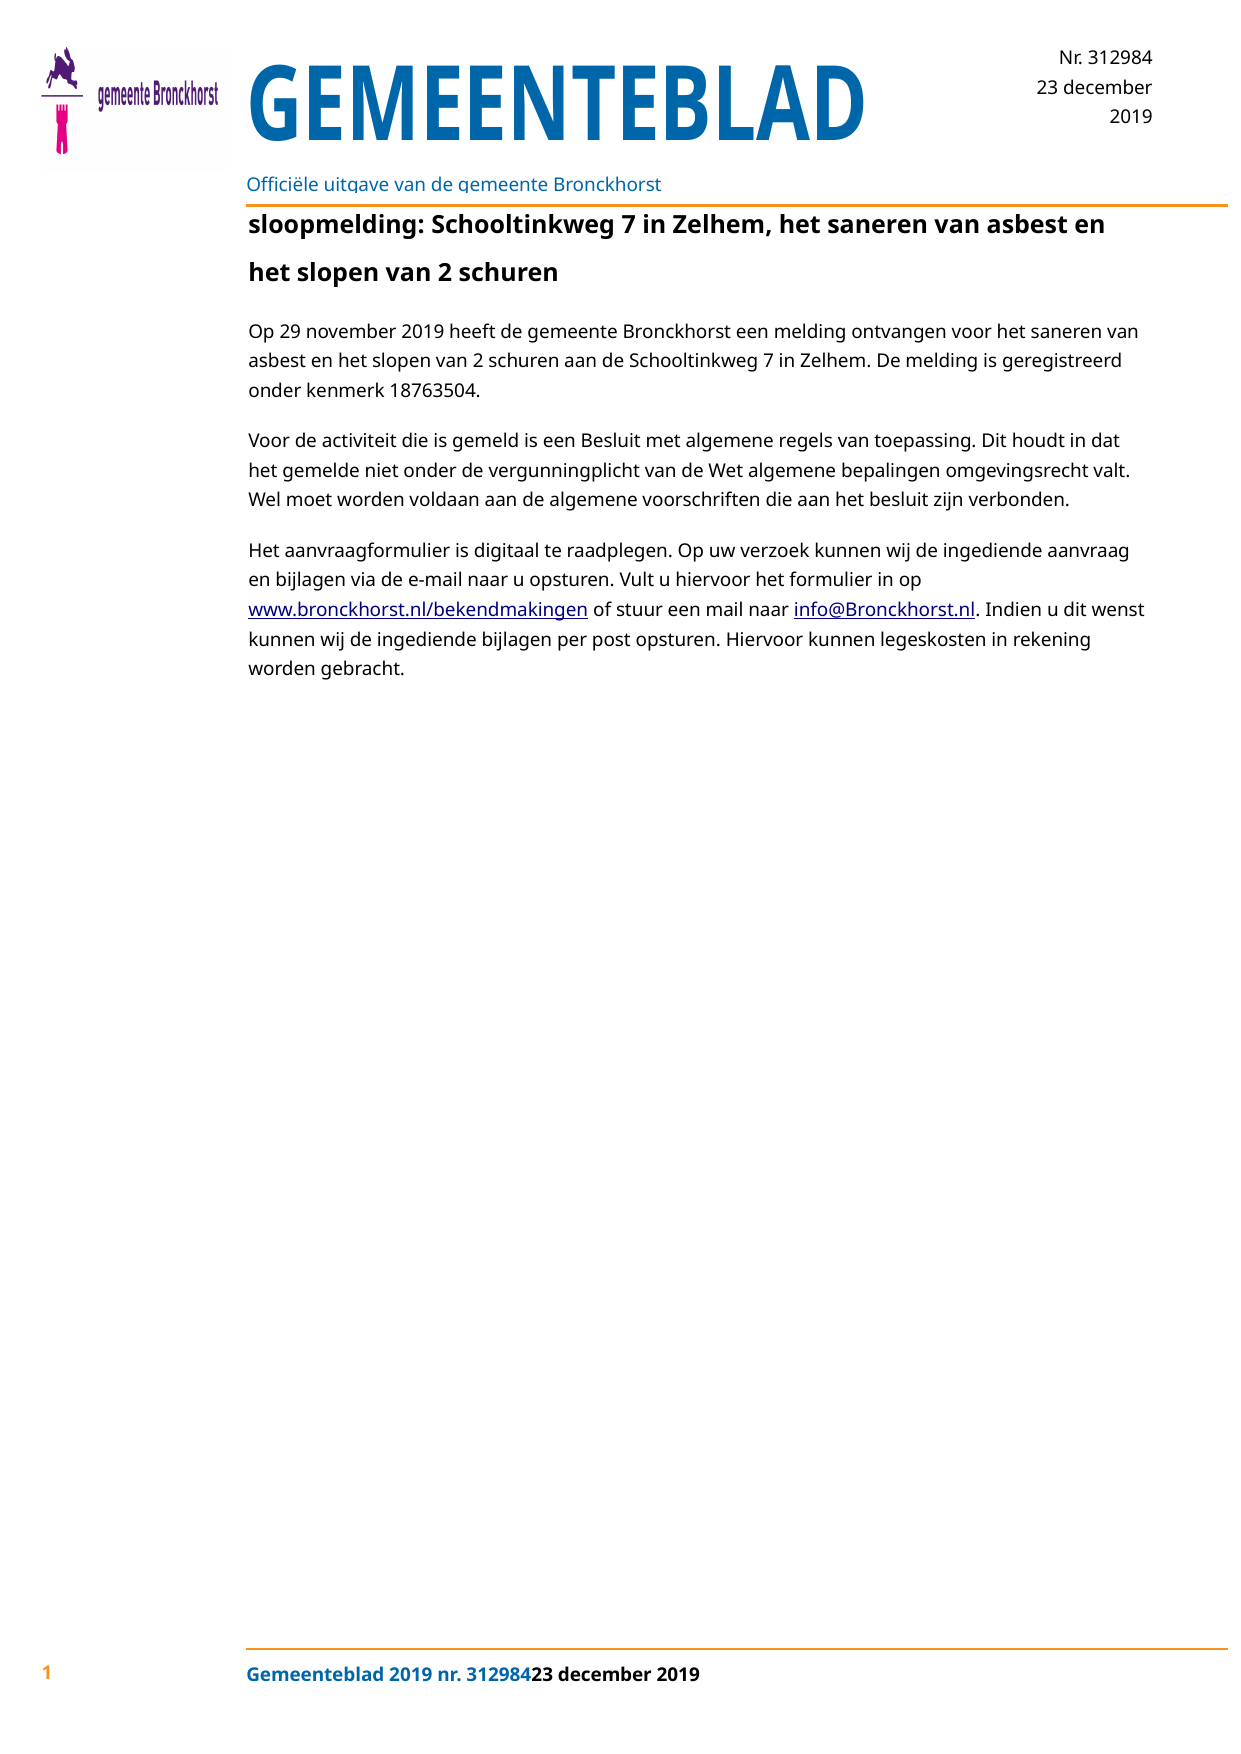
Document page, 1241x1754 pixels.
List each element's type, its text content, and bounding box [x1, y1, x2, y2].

text Het aanvraagformulier is digitaal te raadplegen. Op uw verzoek kunnen wij de ingediende aanvraag en bijlagen via de e-mail naar u opsturen. Vult u hiervoor het formulier in op www.bronckhorst.nl/bekendmakingen of stuur een mail naar info@Bronckhorst.nl. Indien u dit wenst kunnen wij de ingediende bijlagen per post opsturen. Hiervoor kunnen legeskosten in rekening worden gebracht. [248, 537, 1152, 681]
picture [41, 47, 231, 172]
text sloopmelding: Schooltinkweg 7 in Zelhem, het saneren van asbest en het slopen van 2 schuren [248, 207, 1152, 288]
text Voor de activiteit die is gemeld is een Besluit met algemene regels van toepassing. Dit houdt in dat het gemelde niet onder de vergunningplicht van de Wet algemene bepalingen omgevingsrecht valt. Wel moet worden voldaan aan de algemene voorschriften die aan het besluit zijn verbonden. [248, 427, 1152, 512]
text Op 29 november 2019 heeft de gemeente Bronckhorst een melding ontvangen voor het saneren van asbest en het slopen van 2 schuren aan de Schooltinkweg 7 in Zelhem. De melding is geregistreerd onder kenmerk 18763504. [248, 318, 1152, 403]
